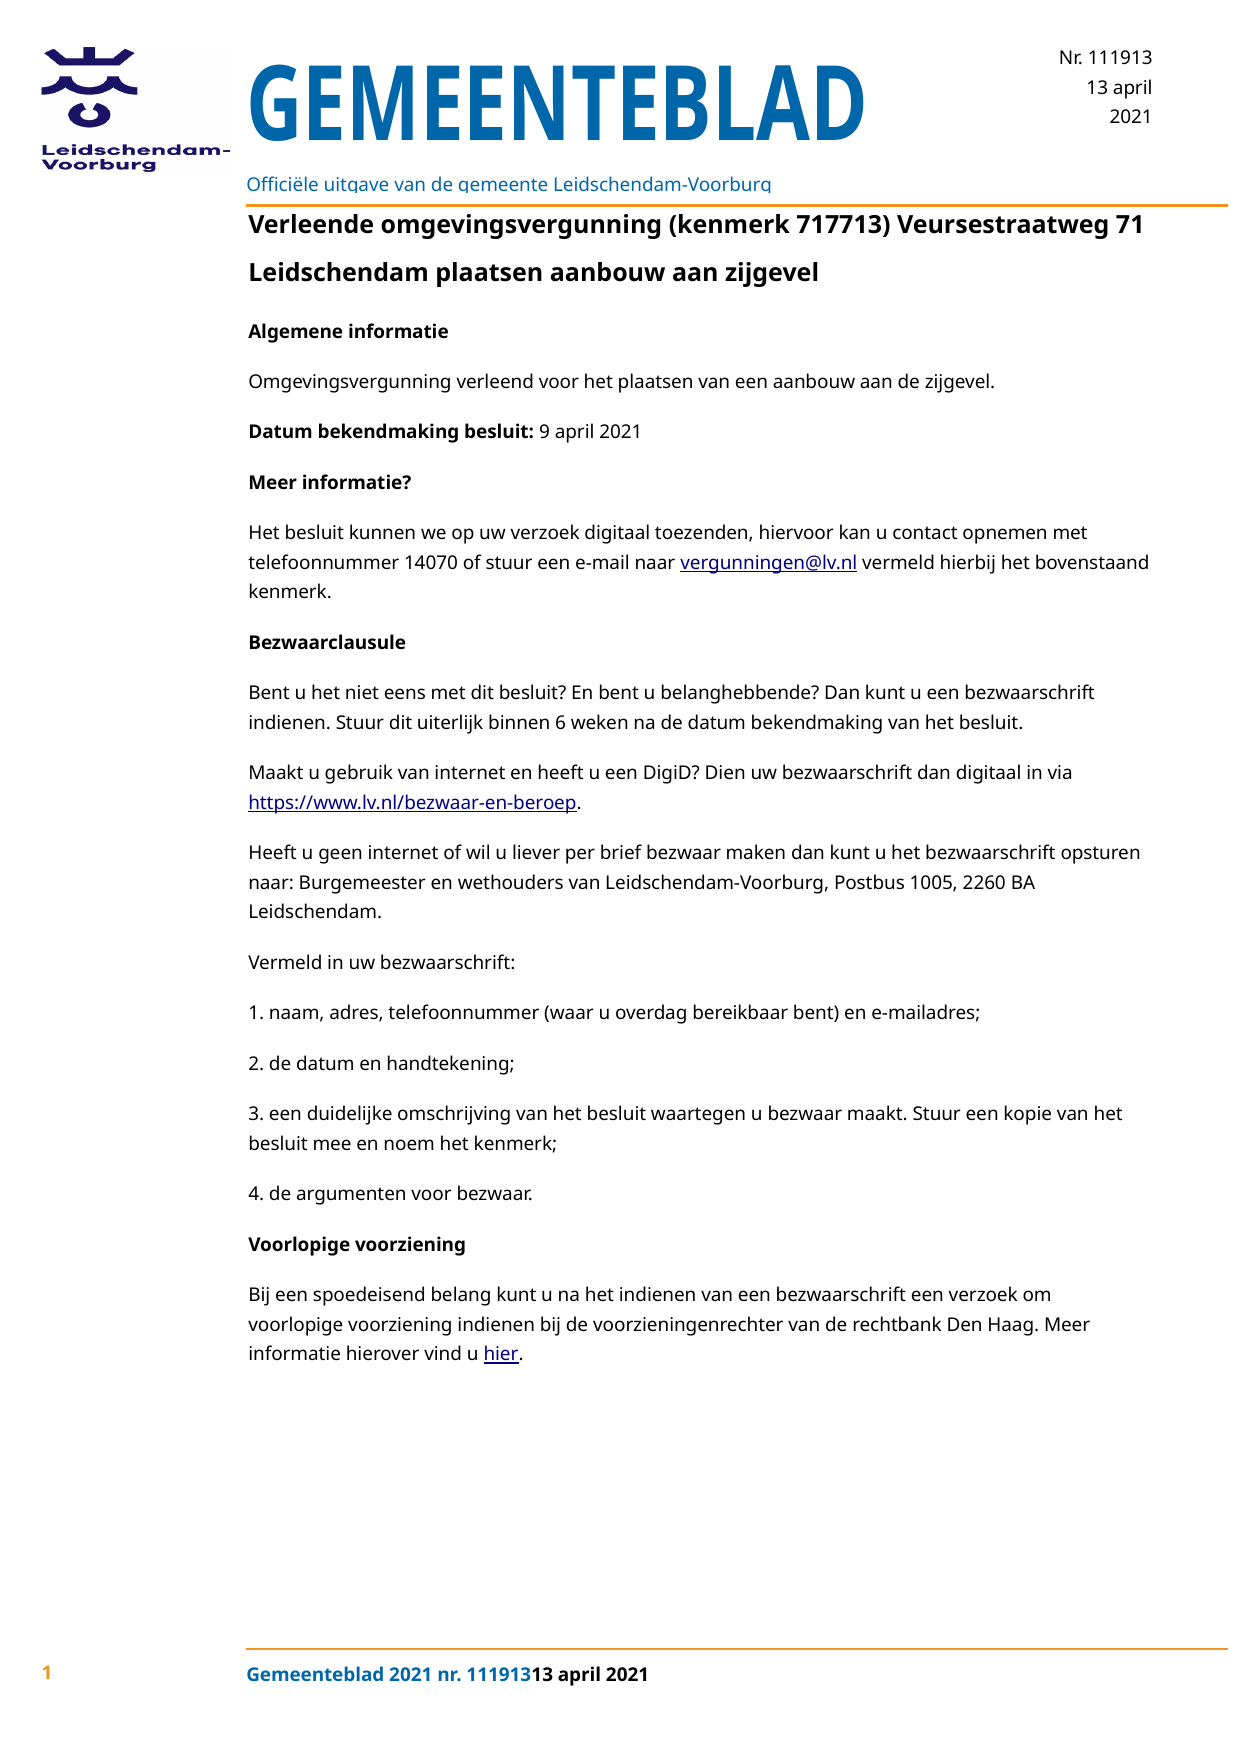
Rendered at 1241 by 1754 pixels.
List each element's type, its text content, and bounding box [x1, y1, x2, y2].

text Bezwaarclausule [248, 629, 1152, 655]
text 3. een duidelijke omschrijving van het besluit waartegen u bezwaar maakt. Stuur een kopie van het besluit mee en noem het kenmerk; [248, 1100, 1152, 1156]
text Omgevingsvergunning verleend voor het plaatsen van een aanbouw aan de zijgevel. [248, 368, 1152, 394]
text Verleende omgevingsvergunning (kenmerk 717713) Veursestraatweg 71 Leidschendam plaatsen aanbouw aan zijgevel [248, 207, 1152, 288]
picture [41, 47, 231, 172]
text 1. naam, adres, telefoonnummer (waar u overdag bereikbaar bent) en e-mailadres; [248, 999, 1152, 1025]
text Bij een spoedeisend belang kunt u na het indienen van een bezwaarschrift een verzoek om voorlopige voorziening indienen bij de voorzieningenrechter van de rechtbank Den Haag. Meer informatie hierover vind u hier. [248, 1281, 1152, 1366]
text Datum bekendmaking besluit: 9 april 2021 [248, 419, 1152, 444]
text Bent u het niet eens met dit besluit? En bent u belanghebbende? Dan kunt u een bezwaarschrift indienen. Stuur dit uiterlijk binnen 6 weken na de datum bekendmaking van het besluit. [248, 679, 1152, 735]
text 2. de datum en handtekening; [248, 1050, 1152, 1076]
text Heeft u geen internet of wil u liever per brief bezwaar maken dan kunt u het bezwaarschrift opsturen naar: Burgemeester en wethouders van Leidschendam-Voorburg, Postbus 1005, 2260 BA Leidschendam. [248, 839, 1152, 924]
text Maakt u gebruik van internet en heeft u een DigiD? Dien uw bezwaarschrift dan digitaal in via https://www.lv.nl/bezwaar-en-beroep. [248, 759, 1152, 815]
text Algemene informatie [248, 318, 1152, 344]
text Voorlopige voorziening [248, 1231, 1152, 1257]
text Het besluit kunnen we op uw verzoek digitaal toezenden, hiervoor kan u contact opnemen met telefoonnummer 14070 of stuur een e-mail naar vergunningen@lv.nl vermeld hierbij het bovenstaand kenmerk. [248, 519, 1152, 604]
text Vermeld in uw bezwaarschrift: [248, 949, 1152, 975]
text 4. de argumenten voor bezwaar. [248, 1180, 1152, 1206]
text Meer informatie? [248, 469, 1152, 495]
